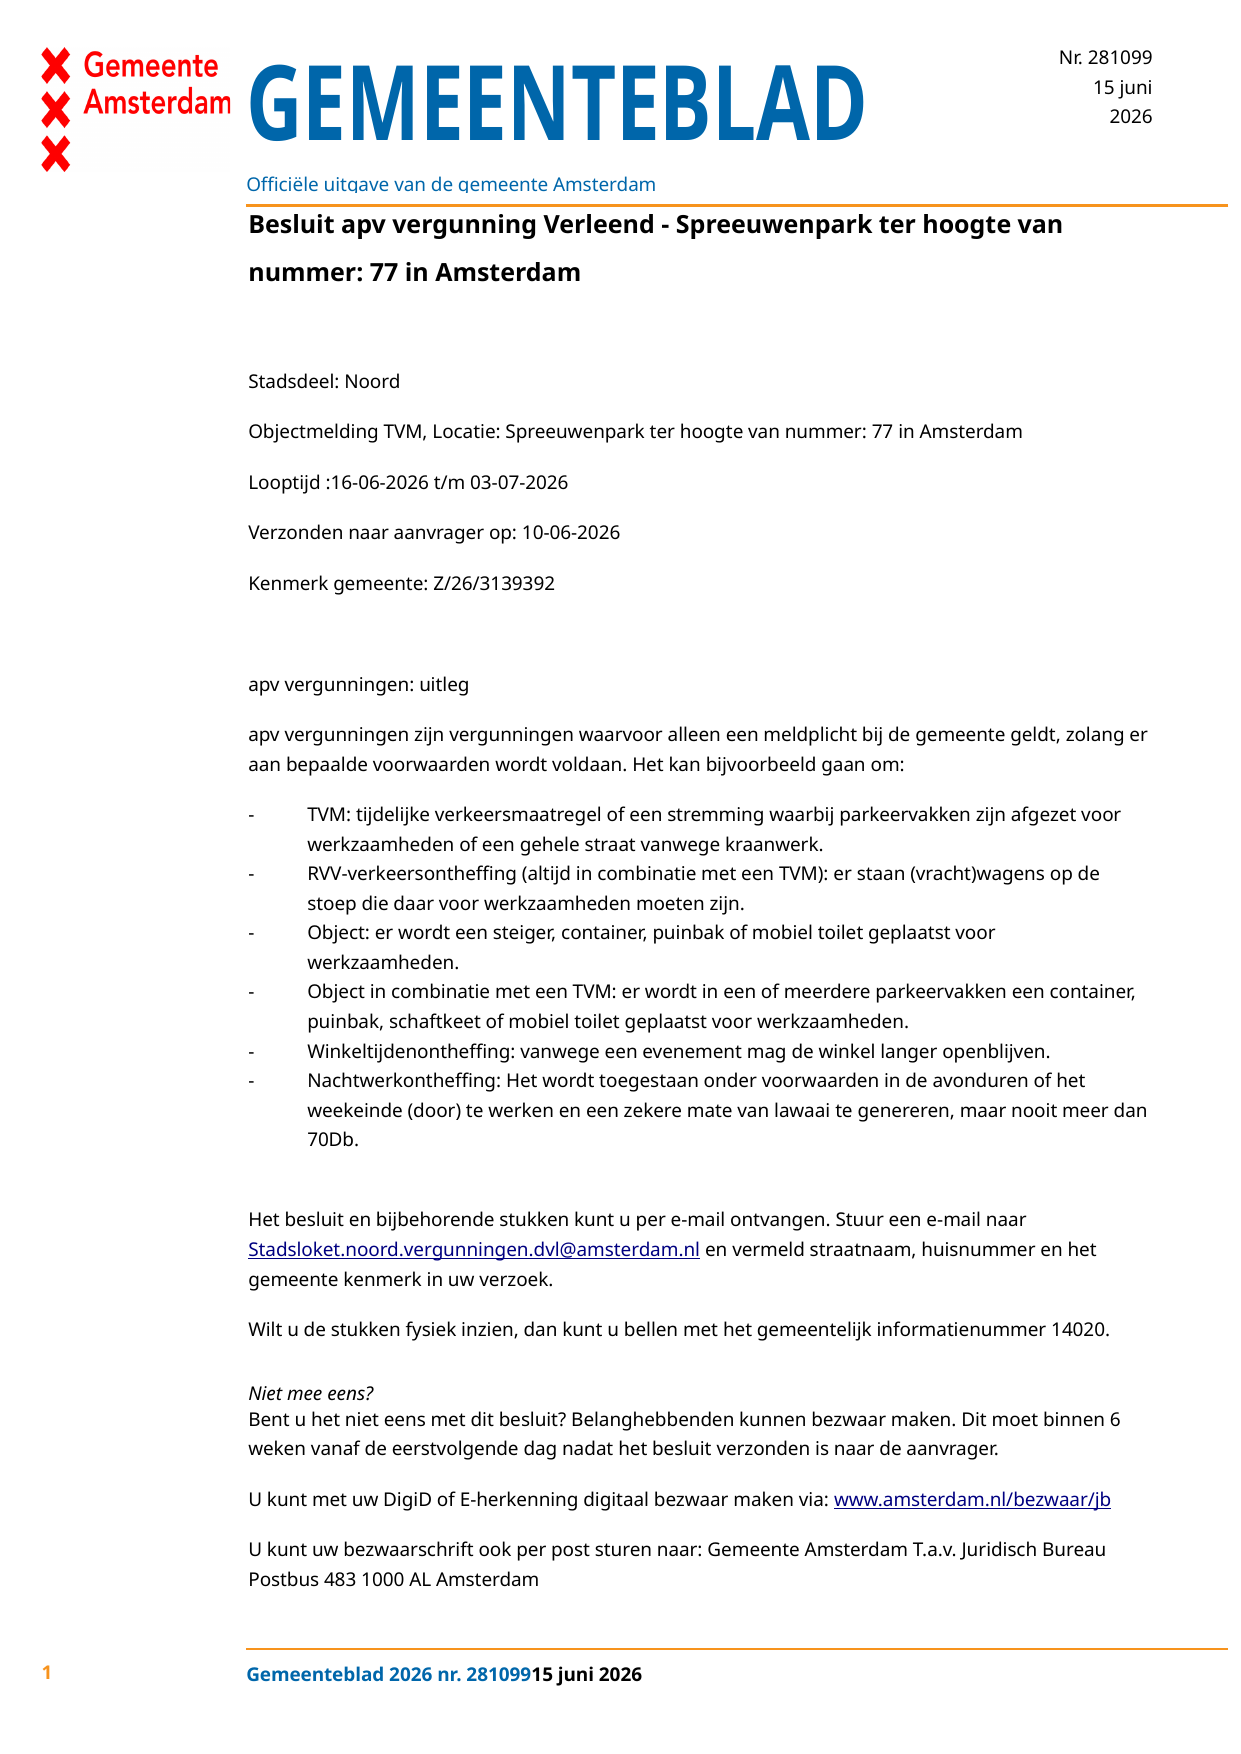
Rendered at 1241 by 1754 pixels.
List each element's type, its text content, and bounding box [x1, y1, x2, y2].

text Kenmerk gemeente: Z/26/3139392 [248, 570, 1152, 596]
text U kunt uw bezwaarschrift ook per post sturen naar: Gemeente Amsterdam T.a.v. Juridisch Bureau Postbus 483 1000 AL Amsterdam [248, 1536, 1152, 1592]
text Het besluit en bijbehorende stukken kunt u per e-mail ontvangen. Stuur een e-mail naar Stadsloket.noord.vergunningen.dvl@amsterdam.nl en vermeld straatnaam, huisnummer en het gemeente kenmerk in uw verzoek. [248, 1207, 1152, 1292]
text Verzonden naar aanvrager op: 10-06-2026 [248, 519, 1152, 545]
text Looptijd :16-06-2026 t/m 03-07-2026 [248, 469, 1152, 495]
list RVV-verkeersontheffing (altijd in combinatie met een TVM): er staan (vracht)wagens op de stoep die daar voor werkzaamheden moeten zijn. [248, 860, 1152, 916]
list Object: er wordt een steiger, container, puinbak of mobiel toilet geplaatst voor werkzaamheden. [248, 919, 1152, 975]
list Object in combinatie met een TVM: er wordt in een of meerdere parkeervakken een container, puinbak, schaftkeet of mobiel toilet geplaatst voor werkzaamheden. [248, 979, 1152, 1034]
text Besluit apv vergunning Verleend - Spreeuwenpark ter hoogte van nummer: 77 in Amsterdam [248, 207, 1152, 288]
list Nachtwerkontheffing: Het wordt toegestaan onder voorwaarden in de avonduren of het weekeinde (door) te werken en een zekere mate van lawaai te genereren, maar nooit meer dan 70Db. [248, 1067, 1152, 1152]
text U kunt met uw DigiD of E-herkenning digitaal bezwaar maken via: www.amsterdam.nl/bezwaar/jb [248, 1486, 1152, 1512]
text apv vergunningen: uitleg [248, 671, 1152, 697]
text Bent u het niet eens met dit besluit? Belanghebbenden kunnen bezwaar maken. Dit moet binnen 6 weken vanaf de eerstvolgende dag nadat het besluit verzonden is naar de aanvrager. [248, 1406, 1152, 1461]
text apv vergunningen zijn vergunningen waarvoor alleen een meldplicht bij de gemeente geldt, zolang er aan bepaalde voorwaarden wordt voldaan. Het kan bijvoorbeeld gaan om: [248, 721, 1152, 777]
text Stadsdeel: Noord [248, 368, 1152, 394]
text Wilt u de stukken fysiek inzien, dan kunt u bellen met het gemeentelijk informatienummer 14020. [248, 1316, 1152, 1342]
list Winkeltijdenontheffing: vanwege een evenement mag de winkel langer openblijven. [248, 1038, 1152, 1064]
picture [41, 47, 231, 172]
text Niet mee eens? [248, 1380, 1152, 1406]
text Objectmelding TVM, Locatie: Spreeuwenpark ter hoogte van nummer: 77 in Amsterdam [248, 419, 1152, 444]
list TVM: tijdelijke verkeersmaatregel of een stremming waarbij parkeervakken zijn afgezet voor werkzaamheden of een gehele straat vanwege kraanwerk. [248, 801, 1152, 857]
